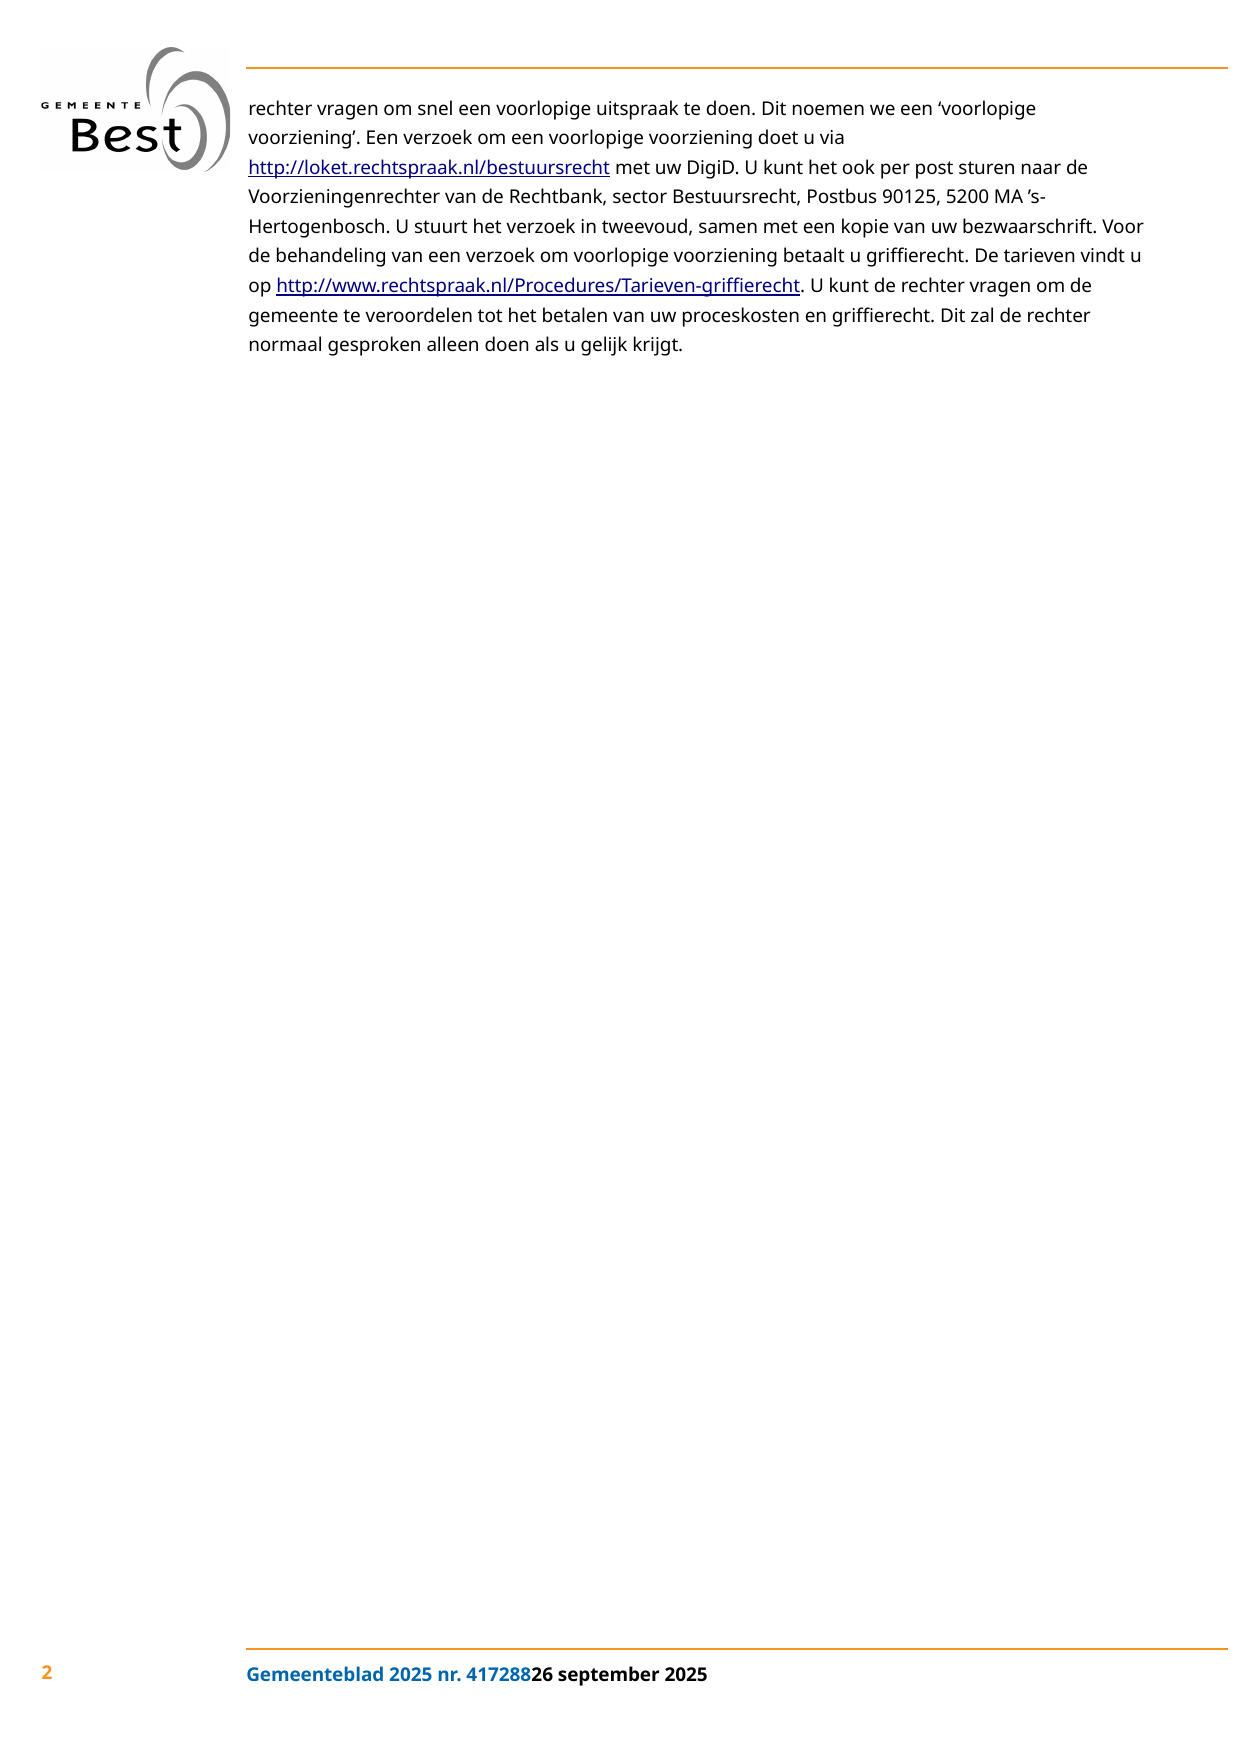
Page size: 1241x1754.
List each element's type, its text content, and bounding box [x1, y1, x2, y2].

picture [41, 47, 231, 172]
text rechter vragen om snel een voorlopige uitspraak te doen. Dit noemen we een ‘voorlopige voorziening’. Een verzoek om een voorlopige voorziening doet u via http://loket.rechtspraak.nl/bestuursrecht met uw DigiD. U kunt het ook per post sturen naar de Voorzieningenrechter van de Rechtbank, sector Bestuursrecht, Postbus 90125, 5200 MA ’s-Hertogenbosch. U stuurt het verzoek in tweevoud, samen met een kopie van uw bezwaarschrift. Voor de behandeling van een verzoek om voorlopige voorziening betaalt u griffierecht. De tarieven vindt u op http://www.rechtspraak.nl/Procedures/Tarieven-griffierecht. U kunt de rechter vragen om de gemeente te veroordelen tot het betalen van uw proceskosten en griffierecht. Dit zal de rechter normaal gesproken alleen doen als u gelijk krijgt. [248, 95, 1152, 357]
